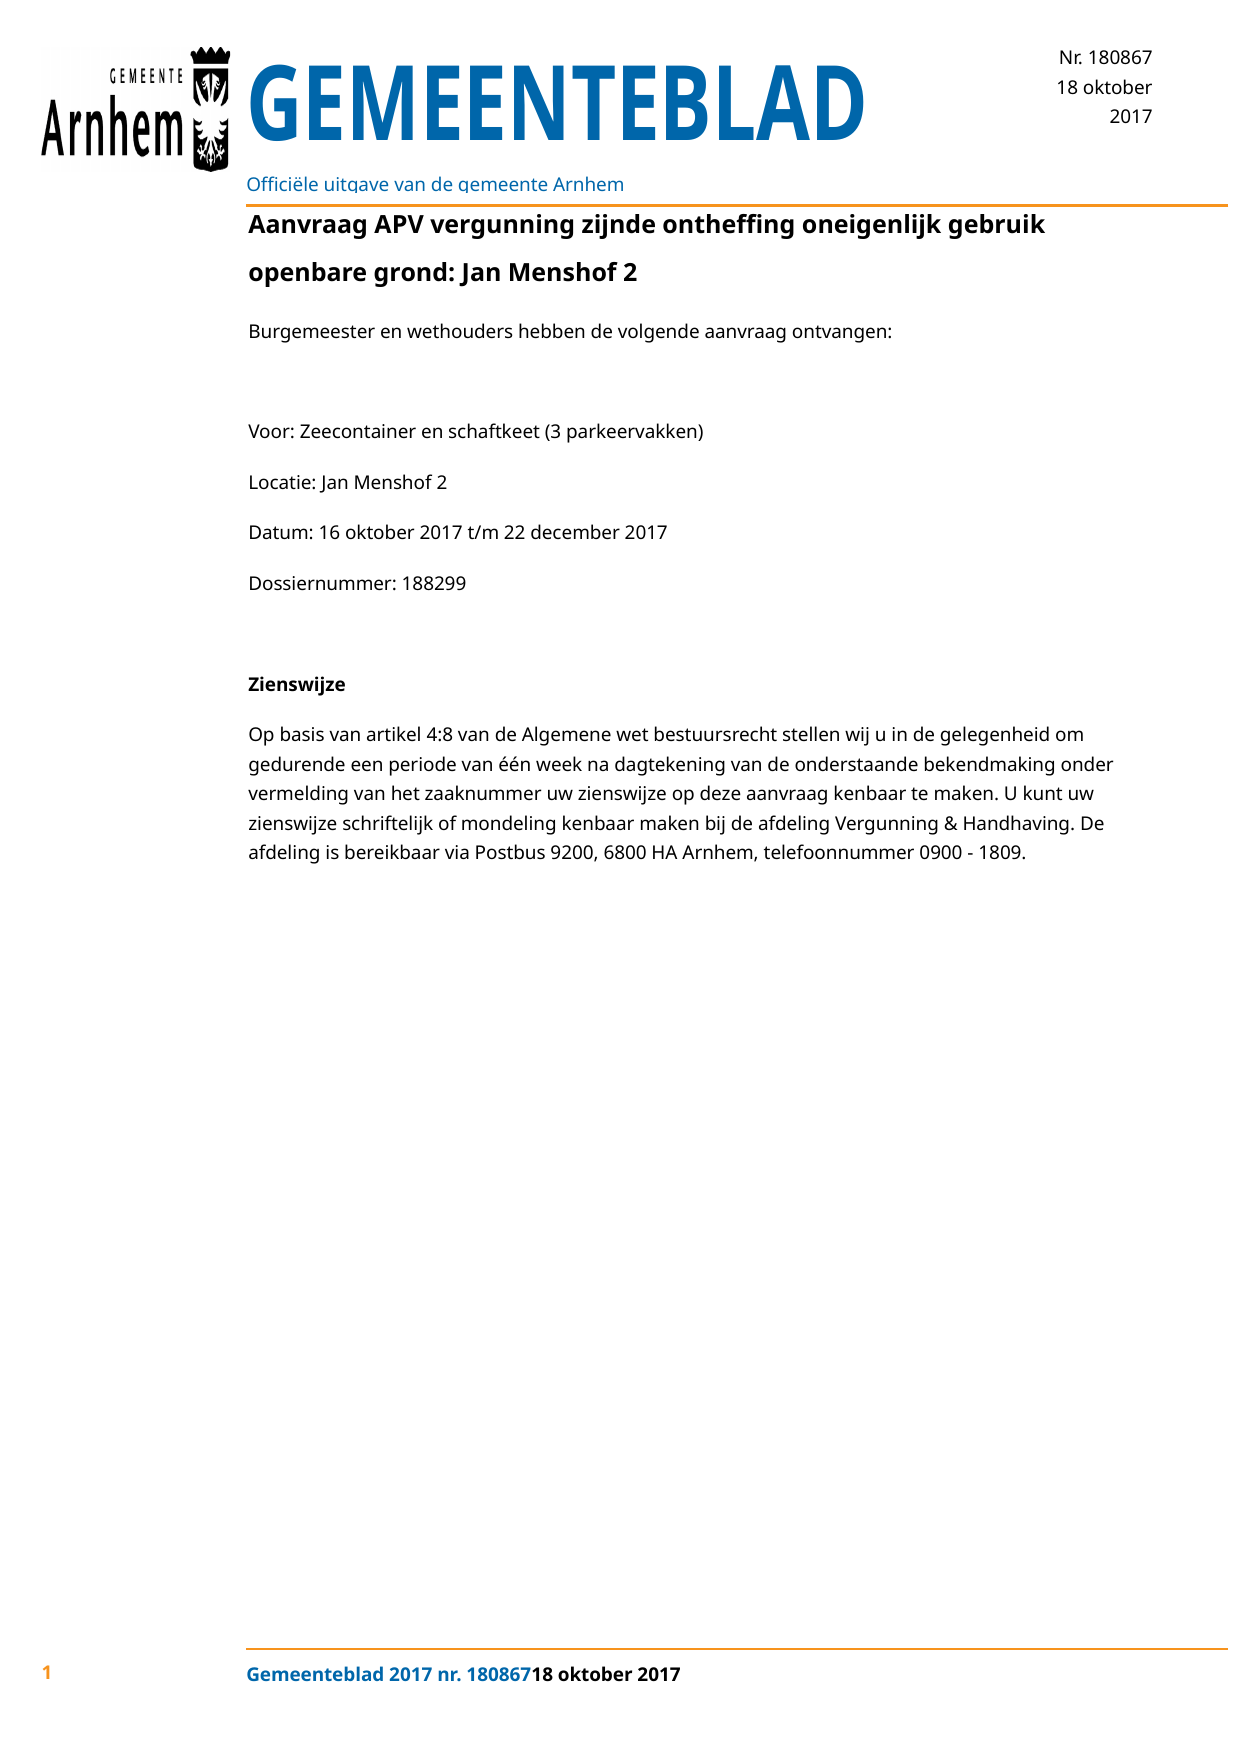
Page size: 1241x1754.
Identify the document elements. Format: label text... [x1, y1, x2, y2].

text Dossiernummer: 188299 [248, 570, 1152, 596]
text Op basis van artikel 4:8 van de Algemene wet bestuursrecht stellen wij u in de gelegenheid om gedurende een periode van één week na dagtekening van de onderstaande bekendmaking onder vermelding van het zaaknummer uw zienswijze op deze aanvraag kenbaar te maken. U kunt uw zienswijze schriftelijk of mondeling kenbaar maken bij de afdeling Vergunning & Handhaving. De afdeling is bereikbaar via Postbus 9200, 6800 HA Arnhem, telefoonnummer 0900 - 1809. [248, 721, 1152, 865]
text Burgemeester en wethouders hebben de volgende aanvraag ontvangen: [248, 318, 1152, 344]
text Aanvraag APV vergunning zijnde ontheffing oneigenlijk gebruik openbare grond: Jan Menshof 2 [248, 207, 1152, 288]
text Voor: Zeecontainer en schaftkeet (3 parkeervakken) [248, 419, 1152, 444]
text Zienswijze [248, 671, 1152, 697]
text Locatie: Jan Menshof 2 [248, 469, 1152, 495]
picture [41, 47, 231, 172]
text Datum: 16 oktober 2017 t/m 22 december 2017 [248, 519, 1152, 545]
